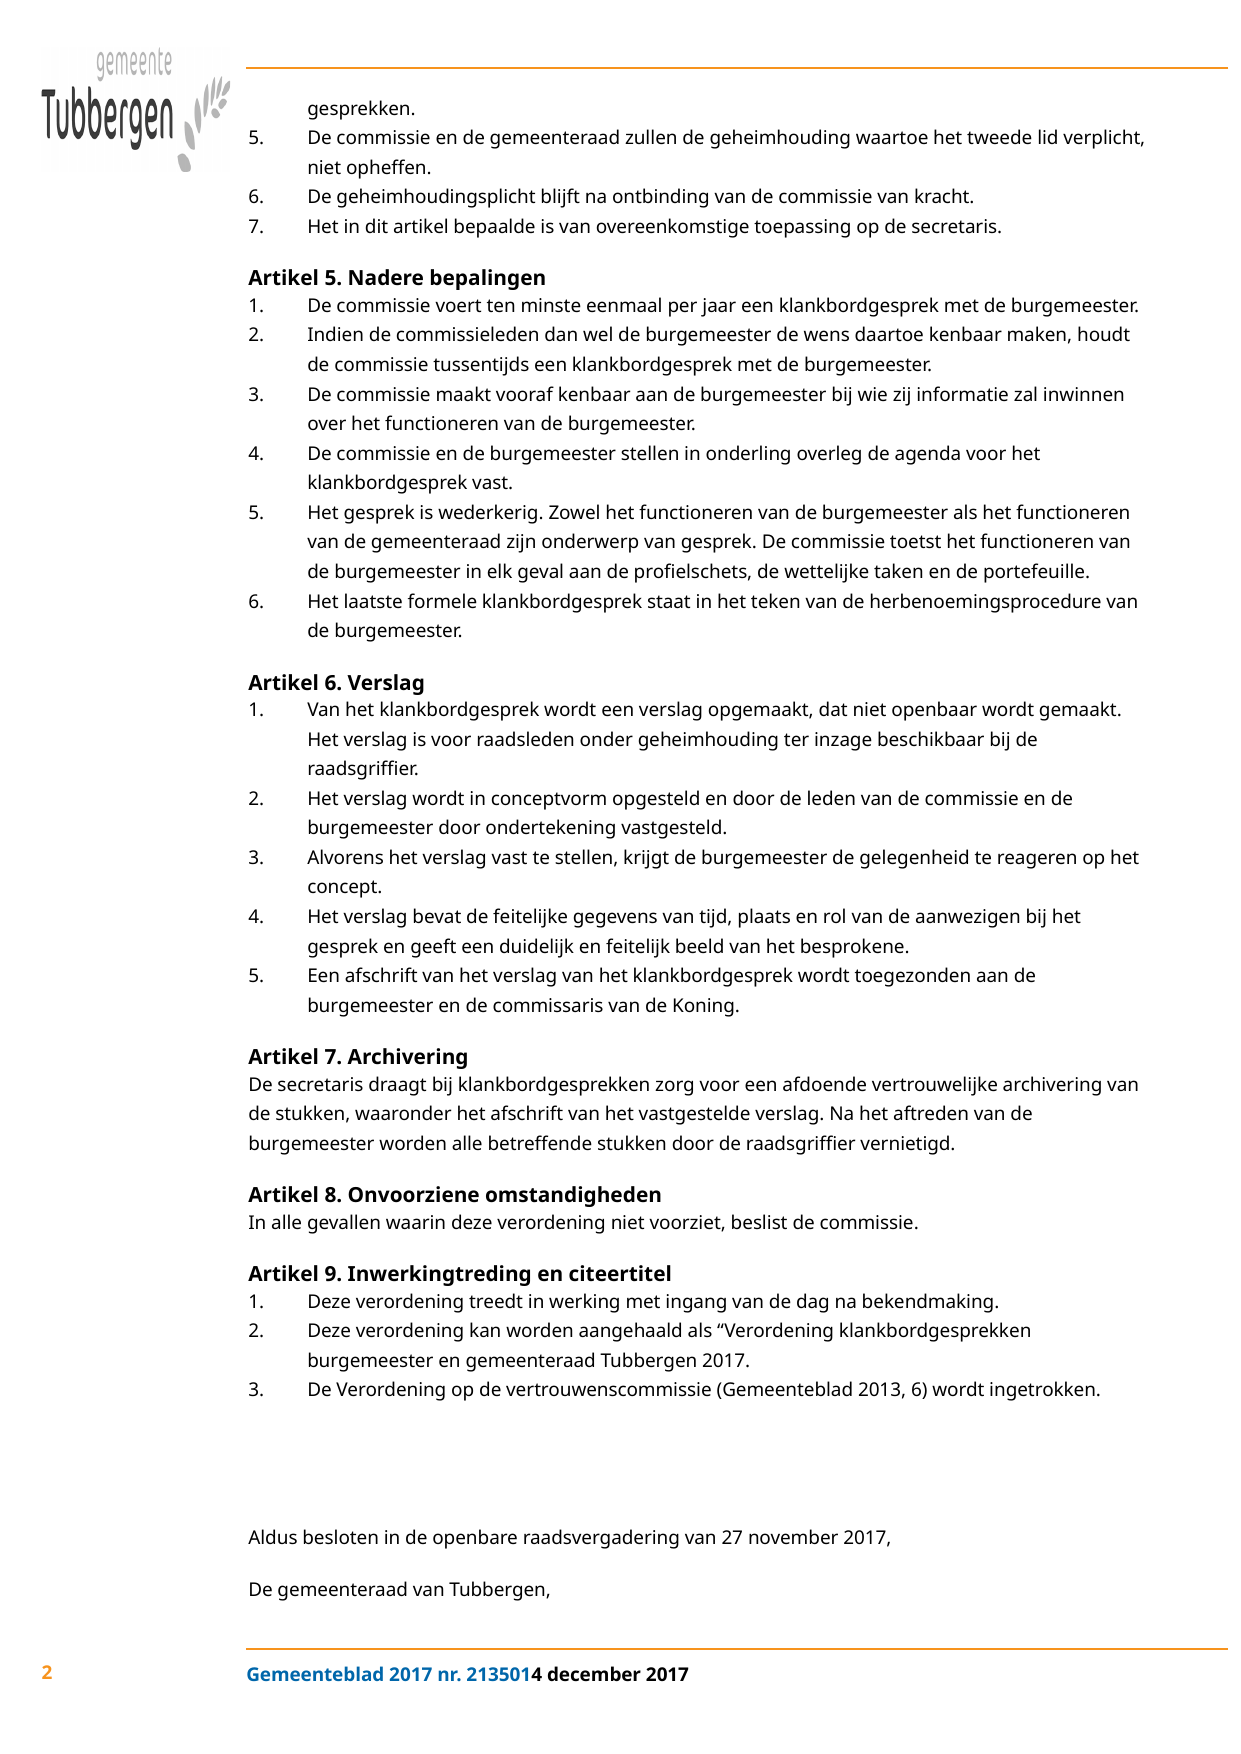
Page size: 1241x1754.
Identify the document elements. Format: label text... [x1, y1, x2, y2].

text Artikel 7. Archivering [248, 1042, 1152, 1071]
list Indien de commissieleden dan wel de burgemeester de wens daartoe kenbaar maken, houdt de commissie tussentijds een klankbordgesprek met de burgemeester. [248, 322, 1152, 377]
text Artikel 8. Onvoorziene omstandigheden [248, 1181, 1152, 1209]
list Deze verordening treedt in werking met ingang van de dag na bekendmaking. [248, 1288, 1152, 1313]
list Deze verordening kan worden aangehaald als “Verordening klankbordgesprekken burgemeester en gemeenteraad Tubbergen 2017. [248, 1317, 1152, 1373]
list Het in dit artikel bepaalde is van overeenkomstige toepassing op de secretaris. [248, 213, 1152, 239]
text Artikel 9. Inwerkingtreding en citeertitel [248, 1259, 1152, 1288]
text Aldus besloten in de openbare raadsvergadering van 27 november 2017, [248, 1524, 1152, 1550]
text De secretaris draagt bij klankbordgesprekken zorg voor een afdoende vertrouwelijke archivering van de stukken, waaronder het afschrift van het vastgestelde verslag. Na het aftreden van de burgemeester worden alle betreffende stukken door de raadsgriffier vernietigd. [248, 1071, 1152, 1156]
list Het gesprek is wederkerig. Zowel het functioneren van de burgemeester als het functioneren van de gemeenteraad zijn onderwerp van gesprek. De commissie toetst het functioneren van de burgemeester in elk geval aan de profielschets, de wettelijke taken en de portefeuille. [248, 499, 1152, 584]
picture [41, 47, 231, 172]
list De Verordening op de vertrouwenscommissie (Gemeenteblad 2013, 6) wordt ingetrokken. [248, 1377, 1152, 1402]
list Het laatste formele klankbordgesprek staat in het teken van de herbenoemingsprocedure van de burgemeester. [248, 588, 1152, 643]
text In alle gevallen waarin deze verordening niet voorziet, beslist de commissie. [248, 1209, 1152, 1235]
text Artikel 5. Nadere bepalingen [248, 263, 1152, 292]
list De commissie en de burgemeester stellen in onderling overleg de agenda voor het klankbordgesprek vast. [248, 440, 1152, 495]
list De commissie voert ten minste eenmaal per jaar een klankbordgesprek met de burgemeester. [248, 292, 1152, 318]
list De geheimhoudingsplicht blijft na ontbinding van de commissie van kracht. [248, 183, 1152, 209]
list De commissie en de gemeenteraad zullen de geheimhouding waartoe het tweede lid verplicht, niet opheffen. [248, 124, 1152, 180]
text De gemeenteraad van Tubbergen, [248, 1576, 1152, 1602]
list Een afschrift van het verslag van het klankbordgesprek wordt toegezonden aan de burgemeester en de commissaris van de Koning. [248, 962, 1152, 1018]
text Artikel 6. Verslag [248, 668, 1152, 696]
list Het verslag bevat de feitelijke gegevens van tijd, plaats en rol van de aanwezigen bij het gesprek en geeft een duidelijk en feitelijk beeld van het besprokene. [248, 903, 1152, 959]
list Het verslag wordt in conceptvorm opgesteld en door de leden van de commissie en de burgemeester door ondertekening vastgesteld. [248, 785, 1152, 840]
list De commissie maakt vooraf kenbaar aan de burgemeester bij wie zij informatie zal inwinnen over het functioneren van de burgemeester. [248, 381, 1152, 436]
list Van het klankbordgesprek wordt een verslag opgemaakt, dat niet openbaar wordt gemaakt. Het verslag is voor raadsleden onder geheimhouding ter inzage beschikbaar bij de raadsgriffier. [248, 696, 1152, 781]
list gesprekken. [248, 95, 1152, 121]
list Alvorens het verslag vast te stellen, krijgt de burgemeester de gelegenheid te reageren op het concept. [248, 844, 1152, 899]
